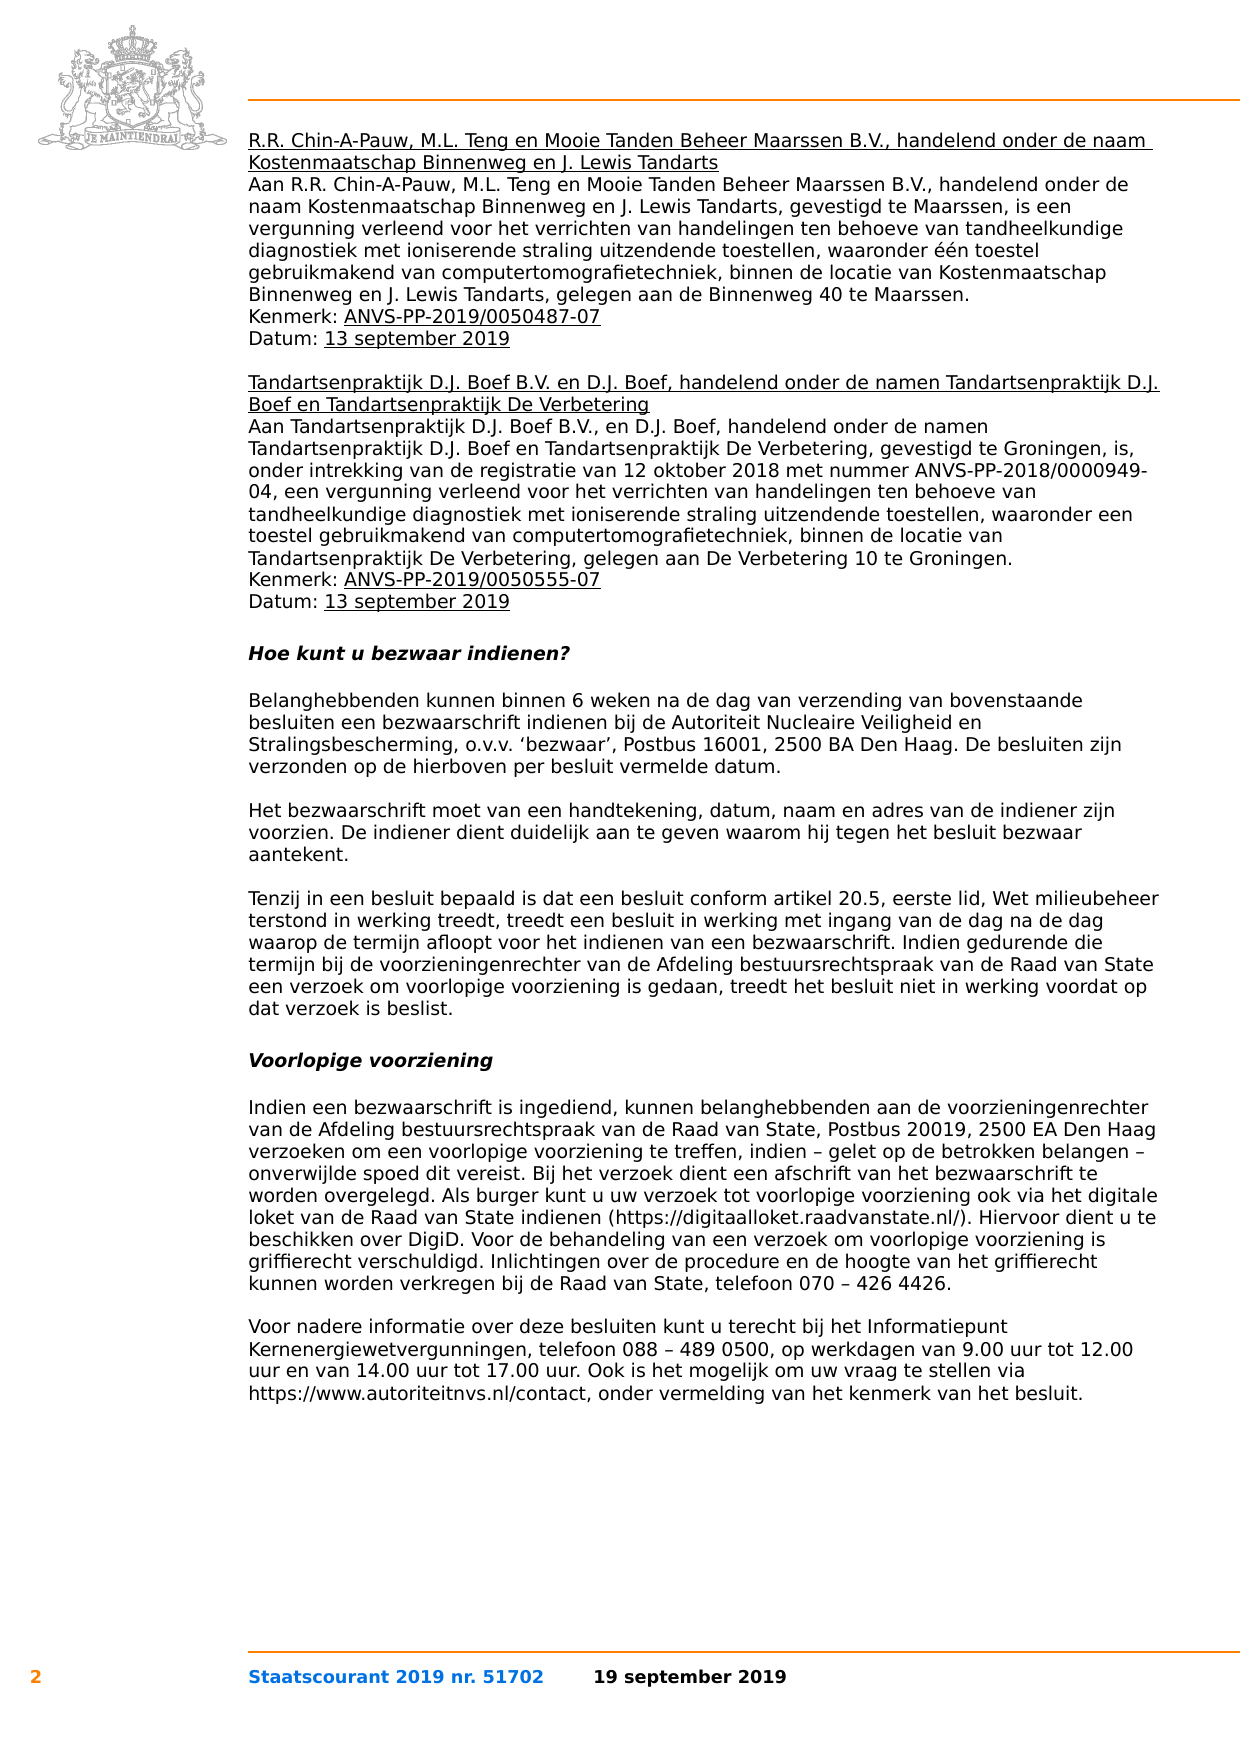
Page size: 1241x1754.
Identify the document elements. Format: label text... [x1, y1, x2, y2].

text Tandartsenpraktijk D.J. Boef B.V. en D.J. Boef, handelend onder de namen Tandartsenpraktijk D.J. Boef en Tandartsenpraktijk De Verbetering [248, 372, 1163, 416]
text Voor nadere informatie over deze besluiten kunt u terecht bij het Informatiepunt Kernenergiewetvergunningen, telefoon 088 – 489 0500, op werkdagen van 9.00 uur tot 12.00 uur en van 14.00 uur tot 17.00 uur. Ook is het mogelijk om uw vraag te stellen via https://www.autoriteitnvs.nl/contact, onder vermelding van het kenmerk van het besluit. [248, 1316, 1163, 1404]
text Het bezwaarschrift moet van een handtekening, datum, naam en adres van de indiener zijn voorzien. De indiener dient duidelijk aan te geven waarom hij tegen het besluit bezwaar aantekent. [248, 800, 1163, 866]
text Belanghebbenden kunnen binnen 6 weken na de dag van verzending van bovenstaande besluiten een bezwaarschrift indienen bij de Autoriteit Nucleaire Veiligheid en Stralingsbescherming, o.v.v. ‘bezwaar’, Postbus 16001, 2500 BA Den Haag. De besluiten zijn verzonden op de hierboven per besluit vermelde datum. [248, 690, 1163, 778]
subtitle Hoe kunt u bezwaar indienen? [248, 643, 1163, 665]
text Kenmerk: ANVS-PP-2019/0050555-07 [248, 569, 1163, 591]
text Datum: 13 september 2019 [248, 591, 1163, 613]
text Kenmerk: ANVS-PP-2019/0050487-07 [248, 306, 1163, 328]
text Tenzij in een besluit bepaald is dat een besluit conform artikel 20.5, eerste lid, Wet milieubeheer terstond in werking treedt, treedt een besluit in werking met ingang van de dag na de dag waarop de termijn afloopt voor het indienen van een bezwaarschrift. Indien gedurende die termijn bij de voorzieningenrechter van de Afdeling bestuursrechtspraak van de Raad van State een verzoek om voorlopige voorziening is gedaan, treedt het besluit niet in werking voordat op dat verzoek is beslist. [248, 888, 1163, 1020]
text Aan R.R. Chin-A-Pauw, M.L. Teng en Mooie Tanden Beheer Maarssen B.V., handelend onder de naam Kostenmaatschap Binnenweg en J. Lewis Tandarts, gevestigd te Maarssen, is een vergunning verleend voor het verrichten van handelingen ten behoeve van tandheelkundige diagnostiek met ioniserende straling uitzendende toestellen, waaronder één toestel gebruikmakend van computertomografietechniek, binnen de locatie van Kostenmaatschap Binnenweg en J. Lewis Tandarts, gelegen aan de Binnenweg 40 te Maarssen. [248, 174, 1163, 306]
text Aan Tandartsenpraktijk D.J. Boef B.V., en D.J. Boef, handelend onder de namen Tandartsenpraktijk D.J. Boef en Tandartsenpraktijk De Verbetering, gevestigd te Groningen, is, onder intrekking van de registratie van 12 oktober 2018 met nummer ANVS-PP-2018/0000949-04, een vergunning verleend voor het verrichten van handelingen ten behoeve van tandheelkundige diagnostiek met ioniserende straling uitzendende toestellen, waaronder een toestel gebruikmakend van computertomografietechniek, binnen de locatie van Tandartsenpraktijk De Verbetering, gelegen aan De Verbetering 10 te Groningen. [248, 416, 1163, 569]
text R.R. Chin-A-Pauw, M.L. Teng en Mooie Tanden Beheer Maarssen B.V., handelend onder de naam Kostenmaatschap Binnenweg en J. Lewis Tandarts [248, 130, 1163, 174]
text Datum: 13 september 2019 [248, 328, 1163, 350]
picture [38, 25, 227, 150]
text Indien een bezwaarschrift is ingediend, kunnen belanghebbenden aan de voorzieningenrechter van de Afdeling bestuursrechtspraak van de Raad van State, Postbus 20019, 2500 EA Den Haag verzoeken om een voorlopige voorziening te treffen, indien – gelet op de betrokken belangen – onverwijlde spoed dit vereist. Bij het verzoek dient een afschrift van het bezwaarschrift te worden overgelegd. Als burger kunt u uw verzoek tot voorlopige voorziening ook via het digitale loket van de Raad van State indienen (https://digitaalloket.raadvanstate.nl/). Hiervoor dient u te beschikken over DigiD. Voor de behandeling van een verzoek om voorlopige voorziening is griffierecht verschuldigd. Inlichtingen over de procedure en de hoogte van het griffierecht kunnen worden verkregen bij de Raad van State, telefoon 070 – 426 4426. [248, 1097, 1163, 1294]
subtitle Voorlopige voorziening [248, 1050, 1163, 1072]
